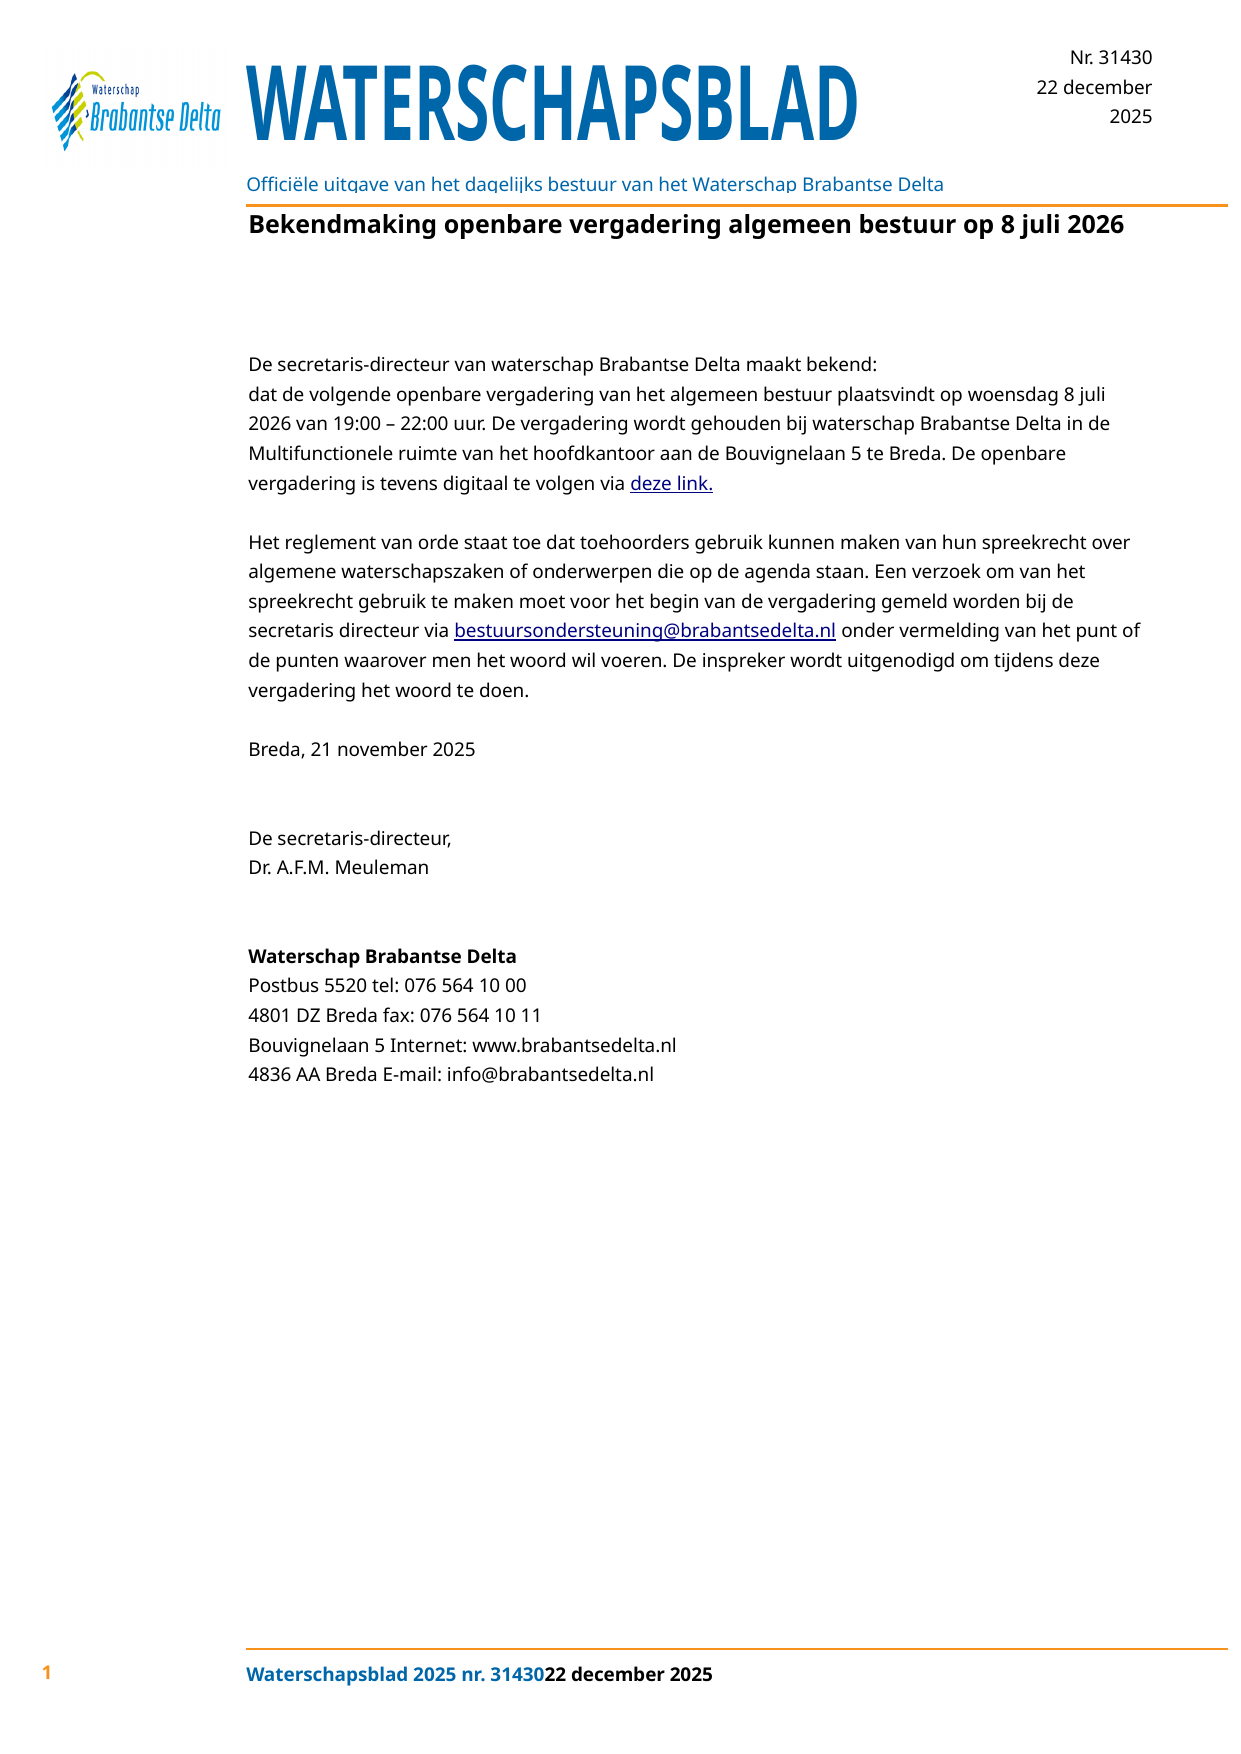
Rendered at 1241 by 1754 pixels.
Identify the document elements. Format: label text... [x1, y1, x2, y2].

text 4836 AA Breda E-mail: info@brabantsedelta.nl [248, 1061, 1152, 1087]
text Het reglement van orde staat toe dat toehoorders gebruik kunnen maken van hun spreekrecht over algemene waterschapszaken of onderwerpen die op de agenda staan. Een verzoek om van het spreekrecht gebruik te maken moet voor het begin van de vergadering gemeld worden bij de secretaris directeur via bestuursondersteuning@brabantsedelta.nl onder vermelding van het punt of de punten waarover men het woord wil voeren. De inspreker wordt uitgenodigd om tijdens deze vergadering het woord te doen. [248, 529, 1152, 702]
text Postbus 5520 tel: 076 564 10 00 [248, 973, 1152, 998]
text dat de volgende openbare vergadering van het algemeen bestuur plaatsvindt op woensdag 8 juli 2026 van 19:00 – 22:00 uur. De vergadering wordt gehouden bij waterschap Brabantse Delta in de Multifunctionele ruimte van het hoofdkantoor aan de Bouvignelaan 5 te Breda. De openbare vergadering is tevens digitaal te volgen via deze link. [248, 381, 1152, 495]
text Bouvignelaan 5 Internet: www.brabantsedelta.nl [248, 1032, 1152, 1057]
text Bekendmaking openbare vergadering algemeen bestuur op 8 juli 2026 [248, 207, 1152, 241]
text De secretaris-directeur van waterschap Brabantse Delta maakt bekend: [248, 351, 1152, 377]
text Dr. A.F.M. Meuleman [248, 854, 1152, 880]
text Waterschap Brabantse Delta [248, 943, 1152, 969]
text 4801 DZ Breda fax: 076 564 10 11 [248, 1002, 1152, 1028]
text Breda, 21 november 2025 [248, 736, 1152, 762]
picture [41, 47, 231, 172]
text De secretaris-directeur, [248, 825, 1152, 850]
